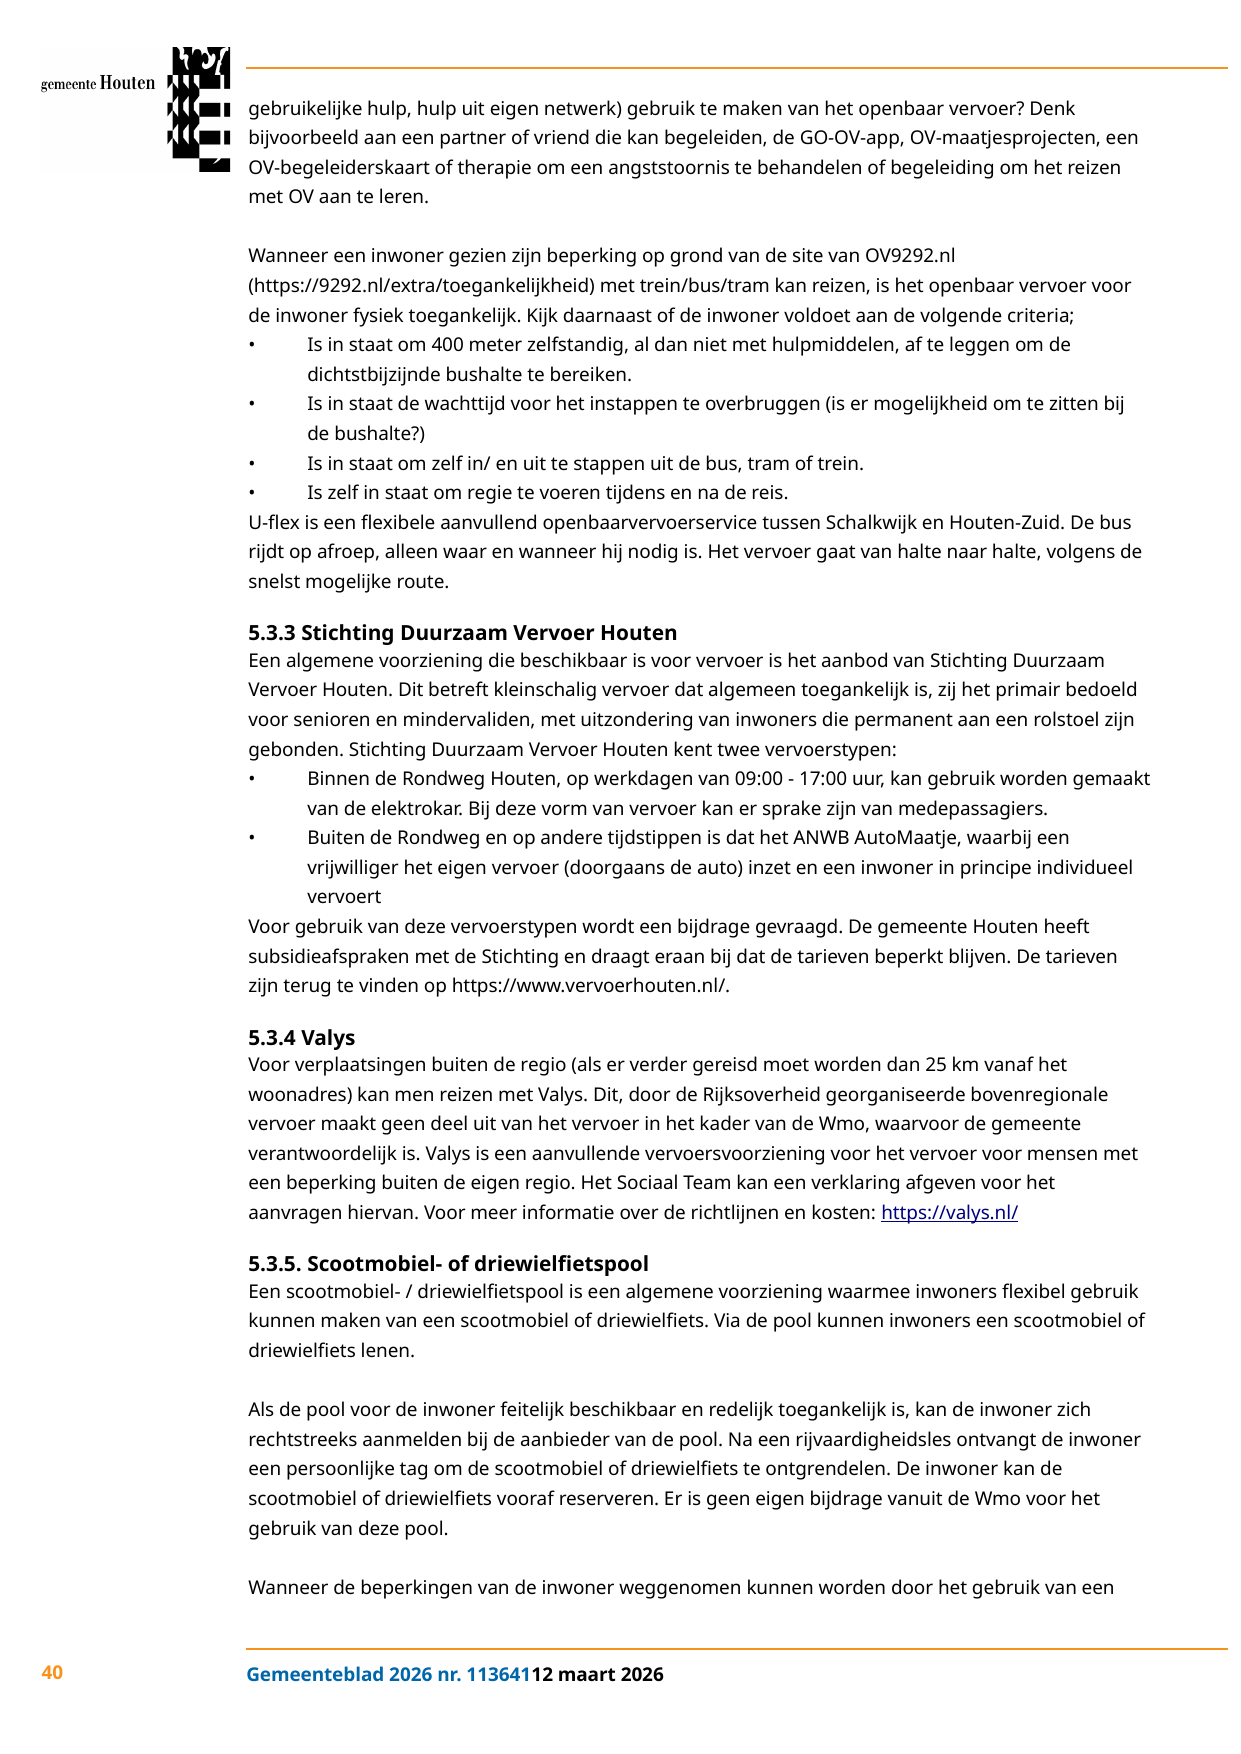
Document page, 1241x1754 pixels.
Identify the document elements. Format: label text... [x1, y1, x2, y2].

text Voor gebruik van deze vervoerstypen wordt een bijdrage gevraagd. De gemeente Houten heeft subsidieafspraken met de Stichting en draagt eraan bij dat de tarieven beperkt blijven. De tarieven zijn terug te vinden op https://www.vervoerhouten.nl/. [248, 913, 1152, 998]
text Als de pool voor de inwoner feitelijk beschikbaar en redelijk toegankelijk is, kan de inwoner zich rechtstreeks aanmelden bij de aanbieder van de pool. Na een rijvaardigheidsles ontvangt de inwoner een persoonlijke tag om de scootmobiel of driewielfiets te ontgrendelen. De inwoner kan de scootmobiel of driewielfiets vooraf reserveren. Er is geen eigen bijdrage vanuit de Wmo voor het gebruik van deze pool. [248, 1396, 1152, 1540]
list Is in staat om zelf in/ en uit te stappen uit de bus, tram of trein. [248, 450, 1152, 476]
text Voor verplaatsingen buiten de regio (als er verder gereisd moet worden dan 25 km vanaf het woonadres) kan men reizen met Valys. Dit, door de Rijksoverheid georganiseerde bovenregionale vervoer maakt geen deel uit van het vervoer in het kader van de Wmo, waarvoor de gemeente verantwoordelijk is. Valys is een aanvullende vervoersvoorziening voor het vervoer voor mensen met een beperking buiten de eigen regio. Het Sociaal Team kan een verklaring afgeven voor het aanvragen hiervan. Voor meer informatie over de richtlijnen en kosten: https://valys.nl/ [248, 1051, 1152, 1225]
list Binnen de Rondweg Houten, op werkdagen van 09:00 - 17:00 uur, kan gebruik worden gemaakt van de elektrokar. Bij deze vorm van vervoer kan er sprake zijn van medepassagiers. [248, 765, 1152, 821]
text Een scootmobiel- / driewielfietspool is een algemene voorziening waarmee inwoners flexibel gebruik kunnen maken van een scootmobiel of driewielfiets. Via de pool kunnen inwoners een scootmobiel of driewielfiets lenen. [248, 1278, 1152, 1363]
list Buiten de Rondweg en op andere tijdstippen is dat het ANWB AutoMaatje, waarbij een vrijwilliger het eigen vervoer (doorgaans de auto) inzet en een inwoner in principe individueel vervoert [248, 824, 1152, 909]
text 5.3.5. Scootmobiel- of driewielfietspool [248, 1249, 1152, 1278]
list Is in staat om 400 meter zelfstandig, al dan niet met hulpmiddelen, af te leggen om de dichtstbijzijnde bushalte te bereiken. [248, 331, 1152, 387]
picture [41, 47, 231, 172]
text U-flex is een flexibele aanvullend openbaarvervoerservice tussen Schalkwijk en Houten-Zuid. De bus rijdt op afroep, alleen waar en wanneer hij nodig is. Het vervoer gaat van halte naar halte, volgens de snelst mogelijke route. [248, 509, 1152, 594]
list Is zelf in staat om regie te voeren tijdens en na de reis. [248, 479, 1152, 505]
text 5.3.3 Stichting Duurzaam Vervoer Houten [248, 618, 1152, 647]
text 5.3.4 Valys [248, 1023, 1152, 1051]
text Een algemene voorziening die beschikbaar is voor vervoer is het aanbod van Stichting Duurzaam Vervoer Houten. Dit betreft kleinschalig vervoer dat algemeen toegankelijk is, zij het primair bedoeld voor senioren en mindervaliden, met uitzondering van inwoners die permanent aan een rolstoel zijn gebonden. Stichting Duurzaam Vervoer Houten kent twee vervoerstypen: [248, 647, 1152, 761]
list Is in staat de wachttijd voor het instappen te overbruggen (is er mogelijkheid om te zitten bij de bushalte?) [248, 391, 1152, 446]
text Wanneer de beperkingen van de inwoner weggenomen kunnen worden door het gebruik van een [248, 1574, 1152, 1599]
text gebruikelijke hulp, hulp uit eigen netwerk) gebruik te maken van het openbaar vervoer? Denk bijvoorbeeld aan een partner of vriend die kan begeleiden, de GO-OV-app, OV-maatjesprojecten, een OV-begeleiderskaart of therapie om een angststoornis te behandelen of begeleiding om het reizen met OV aan te leren. [248, 95, 1152, 209]
text Wanneer een inwoner gezien zijn beperking op grond van de site van OV9292.nl (https://9292.nl/extra/toegankelijkheid) met trein/bus/tram kan reizen, is het openbaar vervoer voor de inwoner fysiek toegankelijk. Kijk daarnaast of de inwoner voldoet aan de volgende criteria; [248, 243, 1152, 328]
